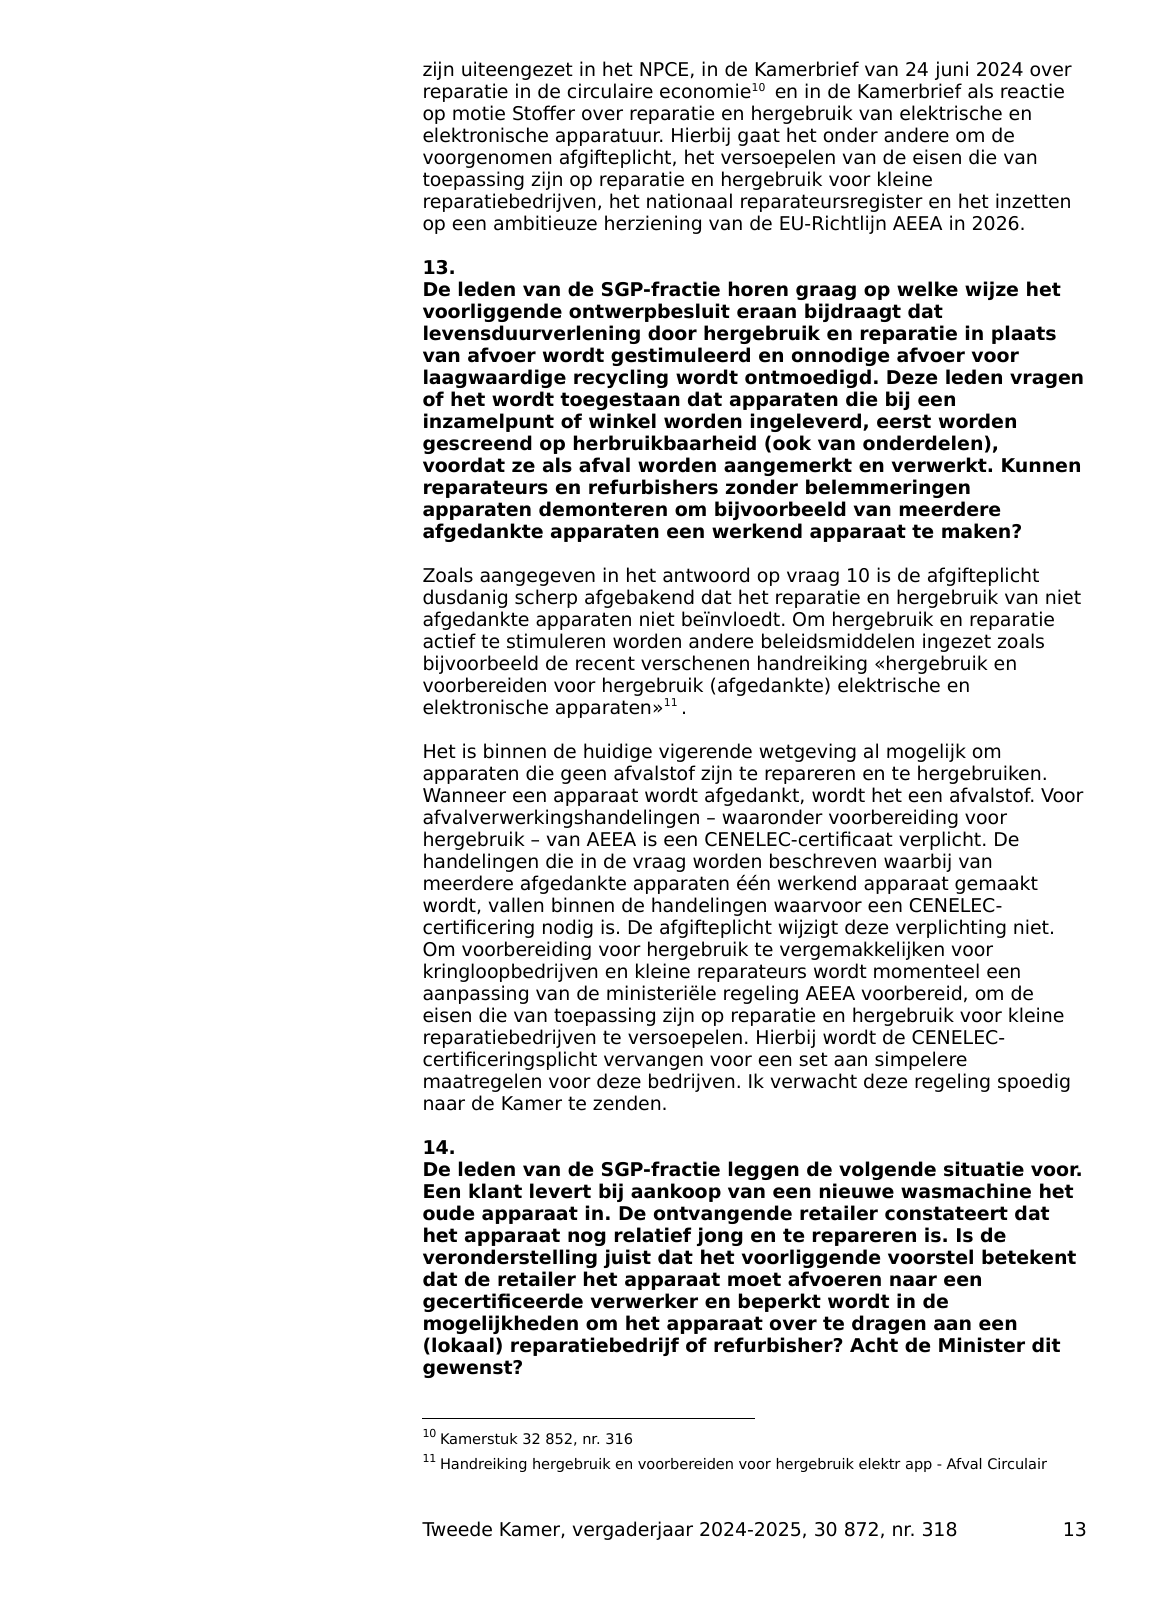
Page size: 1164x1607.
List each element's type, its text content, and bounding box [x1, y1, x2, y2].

text Kamerstuk 32 852, nr. 316 [422, 1427, 1087, 1449]
text zijn uiteengezet in het NPCE, in de Kamerbrief van 24 juni 2024 over reparatie in de circulaire economie en in de Kamerbrief als reactie op motie Stoffer over reparatie en hergebruik van elektrische en elektronische apparatuur. Hierbij gaat het onder andere om de voorgenomen afgifteplicht, het versoepelen van de eisen die van toepassing zijn op reparatie en hergebruik voor kleine reparatiebedrijven, het nationaal reparateursregister en het inzetten op een ambitieuze herziening van de EU-Richtlijn AEEA in 2026. [422, 59, 1087, 235]
text De leden van de SGP-fractie horen graag op welke wijze het voorliggende ontwerpbesluit eraan bijdraagt dat levensduurverlening door hergebruik en reparatie in plaats van afvoer wordt gestimuleerd en onnodige afvoer voor laagwaardige recycling wordt ontmoedigd. Deze leden vragen of het wordt toegestaan dat apparaten die bij een inzamelpunt of winkel worden ingeleverd, eerst worden gescreend op herbruikbaarheid (ook van onderdelen), voordat ze als afval worden aangemerkt en verwerkt. Kunnen reparateurs en refurbishers zonder belemmeringen apparaten demonteren om bijvoorbeeld van meerdere afgedankte apparaten een werkend apparaat te maken? [422, 279, 1087, 543]
text Het is binnen de huidige vigerende wetgeving al mogelijk om apparaten die geen afvalstof zijn te repareren en te hergebruiken. Wanneer een apparaat wordt afgedankt, wordt het een afvalstof. Voor afvalverwerkingshandelingen – waaronder voorbereiding voor hergebruik – van AEEA is een CENELEC-certificaat verplicht. De handelingen die in de vraag worden beschreven waarbij van meerdere afgedankte apparaten één werkend apparaat gemaakt wordt, vallen binnen de handelingen waarvoor een CENELEC-certificering nodig is. De afgifteplicht wijzigt deze verplichting niet. Om voorbereiding voor hergebruik te vergemakkelijken voor kringloopbedrijven en kleine reparateurs wordt momenteel een aanpassing van de ministeriële regeling AEEA voorbereid, om de eisen die van toepassing zijn op reparatie en hergebruik voor kleine reparatiebedrijven te versoepelen. Hierbij wordt de CENELEC-certificeringsplicht vervangen voor een set aan simpelere maatregelen voor deze bedrijven. Ik verwacht deze regeling spoedig naar de Kamer te zenden. [422, 741, 1087, 1115]
text 13. [422, 257, 1087, 279]
text Zoals aangegeven in het antwoord op vraag 10 is de afgifteplicht dusdanig scherp afgebakend dat het reparatie en hergebruik van niet afgedankte apparaten niet beïnvloedt. Om hergebruik en reparatie actief te stimuleren worden andere beleidsmiddelen ingezet zoals bijvoorbeeld de recent verschenen handreiking «hergebruik en voorbereiden voor hergebruik (afgedankte) elektrische en elektronische apparaten». [422, 565, 1087, 719]
text De leden van de SGP-fractie leggen de volgende situatie voor. Een klant levert bij aankoop van een nieuwe wasmachine het oude apparaat in. De ontvangende retailer constateert dat het apparaat nog relatief jong en te repareren is. Is de veronderstelling juist dat het voorliggende voorstel betekent dat de retailer het apparaat moet afvoeren naar een gecertificeerde verwerker en beperkt wordt in de mogelijkheden om het apparaat over te dragen aan een (lokaal) reparatiebedrijf of refurbisher? Acht de Minister dit gewenst? [422, 1159, 1087, 1379]
text Handreiking hergebruik en voorbereiden voor hergebruik elektr app - Afval Circulair [422, 1452, 1087, 1474]
text 14. [422, 1137, 1087, 1159]
